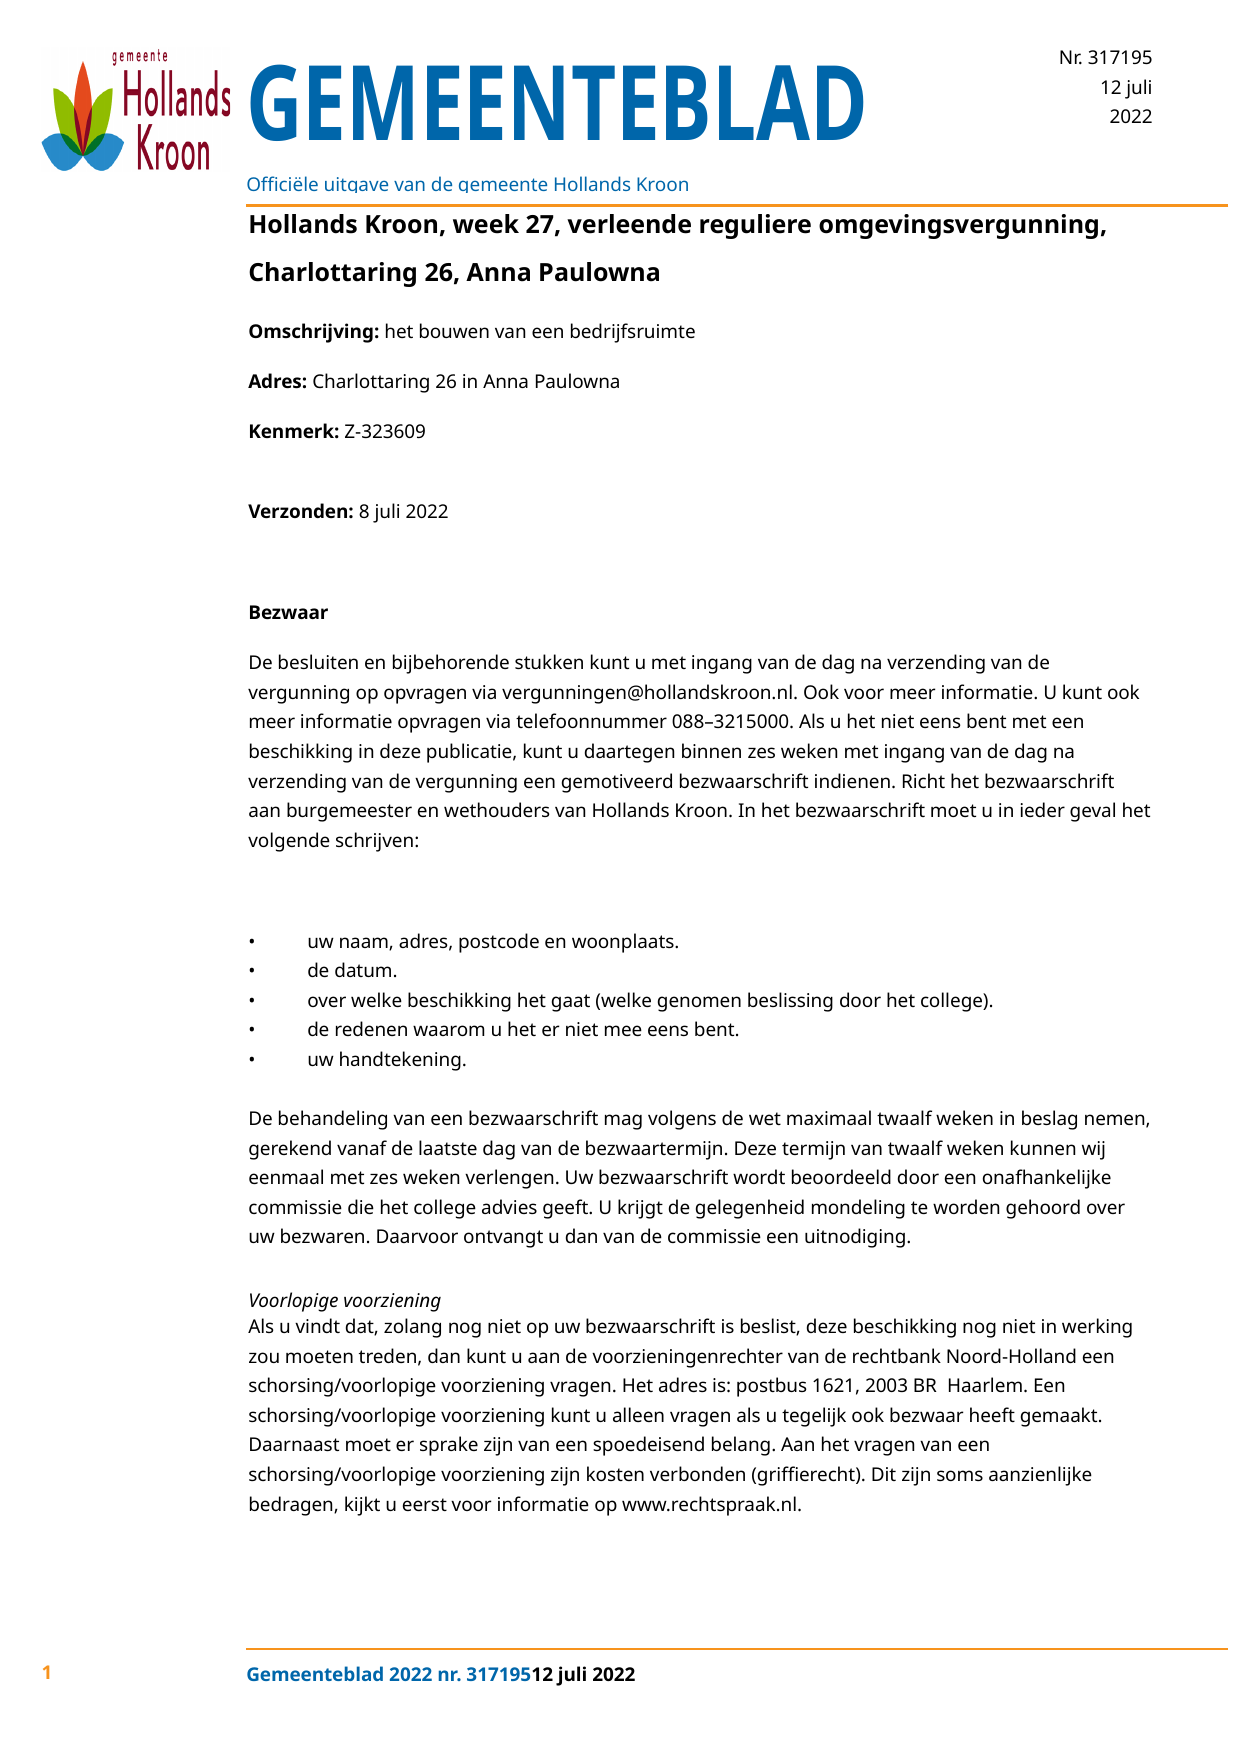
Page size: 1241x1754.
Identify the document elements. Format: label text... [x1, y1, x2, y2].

list de datum. [248, 957, 1152, 983]
list over welke beschikking het gaat (welke genomen beslissing door het college). [248, 987, 1152, 1013]
text Adres: Charlottaring 26 in Anna Paulowna [248, 368, 1152, 394]
text Omschrijving: het bouwen van een bedrijfsruimte [248, 318, 1152, 344]
table_header [248, 469, 700, 495]
text Voorlopige voorziening [248, 1288, 1152, 1313]
text Kenmerk: Z-323609 [248, 419, 1152, 444]
table_header [700, 469, 1152, 495]
list de redenen waarom u het er niet mee eens bent. [248, 1017, 1152, 1042]
picture [41, 47, 231, 172]
text Verzonden: 8 juli 2022 [248, 498, 1152, 524]
list uw handtekening. [248, 1046, 1152, 1072]
text Hollands Kroon, week 27, verleende reguliere omgevingsvergunning, Charlottaring 26, Anna Paulowna [248, 207, 1152, 288]
text De besluiten en bijbehorende stukken kunt u met ingang van de dag na verzending van de vergunning op opvragen via vergunningen@hollandskroon.nl. Ook voor meer informatie. U kunt ook meer informatie opvragen via telefoonnummer 088–3215000. Als u het niet eens bent met een beschikking in deze publicatie, kunt u daartegen binnen zes weken met ingang van de dag na verzending van de vergunning een gemotiveerd bezwaarschrift indienen. Richt het bezwaarschrift aan burgemeester en wethouders van Hollands Kroon. In het bezwaarschrift moet u in ieder geval het volgende schrijven: [248, 649, 1152, 853]
text Als u vindt dat, zolang nog niet op uw bezwaarschrift is beslist, deze beschikking nog niet in werking zou moeten treden, dan kunt u aan de voorzieningenrechter van de rechtbank Noord-Holland een schorsing/voorlopige voorziening vragen. Het adres is: postbus 1621, 2003 BR Haarlem. Een schorsing/voorlopige voorziening kunt u alleen vragen als u tegelijk ook bezwaar heeft gemaakt. Daarnaast moet er sprake zijn van een spoedeisend belang. Aan het vragen van een schorsing/voorlopige voorziening zijn kosten verbonden (griffierecht). Dit zijn soms aanzienlijke bedragen, kijkt u eerst voor informatie op www.rechtspraak.nl. [248, 1313, 1152, 1517]
text Bezwaar [248, 599, 1152, 625]
list uw naam, adres, postcode en woonplaats. [248, 928, 1152, 953]
text De behandeling van een bezwaarschrift mag volgens de wet maximaal twaalf weken in beslag nemen, gerekend vanaf de laatste dag van de bezwaartermijn. Deze termijn van twaalf weken kunnen wij eenmaal met zes weken verlengen. Uw bezwaarschrift wordt beoordeeld door een onafhankelijke commissie die het college advies geeft. U krijgt de gelegenheid mondeling te worden gehoord over uw bezwaren. Daarvoor ontvangt u dan van de commissie een uitnodiging. [248, 1105, 1152, 1249]
